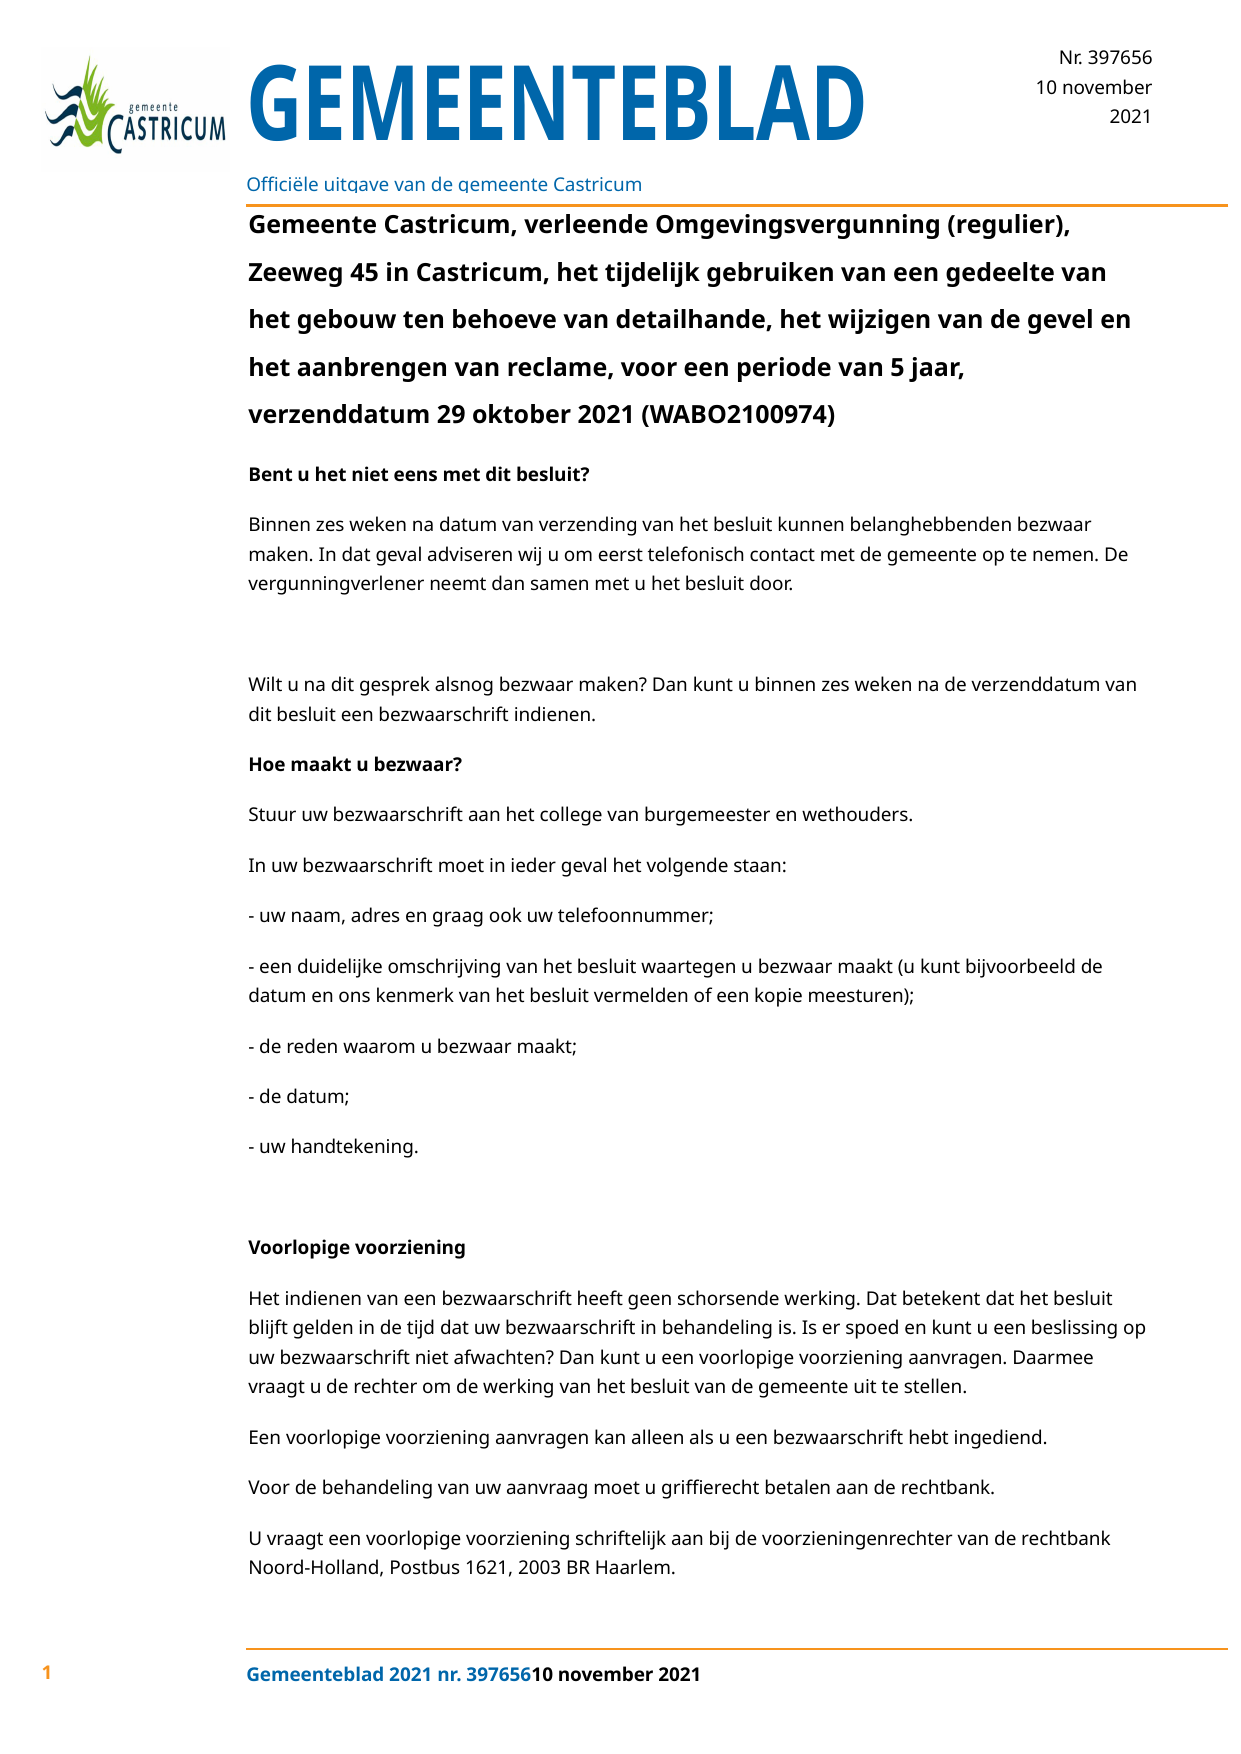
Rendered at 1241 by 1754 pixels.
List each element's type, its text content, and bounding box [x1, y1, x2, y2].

text Stuur uw bezwaarschrift aan het college van burgemeester en wethouders. [248, 802, 1152, 827]
text In uw bezwaarschrift moet in ieder geval het volgende staan: [248, 852, 1152, 878]
text Hoe maakt u bezwaar? [248, 751, 1152, 777]
text - uw naam, adres en graag ook uw telefoonnummer; [248, 902, 1152, 928]
text Voor de behandeling van uw aanvraag moet u griffierecht betalen aan de rechtbank. [248, 1474, 1152, 1500]
text - uw handtekening. [248, 1134, 1152, 1159]
text Bent u het niet eens met dit besluit? [248, 461, 1152, 486]
text Binnen zes weken na datum van verzending van het besluit kunnen belanghebbenden bezwaar maken. In dat geval adviseren wij u om eerst telefonisch contact met de gemeente op te nemen. De vergunningverlener neemt dan samen met u het besluit door. [248, 511, 1152, 596]
text Een voorlopige voorziening aanvragen kan alleen als u een bezwaarschrift hebt ingediend. [248, 1424, 1152, 1450]
picture [41, 47, 231, 172]
text Gemeente Castricum, verleende Omgevingsvergunning (regulier), Zeeweg 45 in Castricum, het tijdelijk gebruiken van een gedeelte van het gebouw ten behoeve van detailhande, het wijzigen van de gevel en het aanbrengen van reclame, voor een periode van 5 jaar, verzenddatum 29 oktober 2021 (WABO2100974) [248, 207, 1152, 431]
text Voorlopige voorziening [248, 1234, 1152, 1260]
text Wilt u na dit gesprek alsnog bezwaar maken? Dan kunt u binnen zes weken na de verzenddatum van dit besluit een bezwaarschrift indienen. [248, 671, 1152, 726]
text Het indienen van een bezwaarschrift heeft geen schorsende werking. Dat betekent dat het besluit blijft gelden in de tijd dat uw bezwaarschrift in behandeling is. Is er spoed en kunt u een beslissing op uw bezwaarschrift niet afwachten? Dan kunt u een voorlopige voorziening aanvragen. Daarmee vraagt u de rechter om de werking van het besluit van de gemeente uit te stellen. [248, 1285, 1152, 1399]
text - een duidelijke omschrijving van het besluit waartegen u bezwaar maakt (u kunt bijvoorbeeld de datum en ons kenmerk van het besluit vermelden of een kopie meesturen); [248, 953, 1152, 1008]
text U vraagt een voorlopige voorziening schriftelijk aan bij de voorzieningenrechter van de rechtbank Noord-Holland, Postbus 1621, 2003 BR Haarlem. [248, 1525, 1152, 1580]
text - de reden waarom u bezwaar maakt; [248, 1033, 1152, 1058]
text - de datum; [248, 1083, 1152, 1109]
